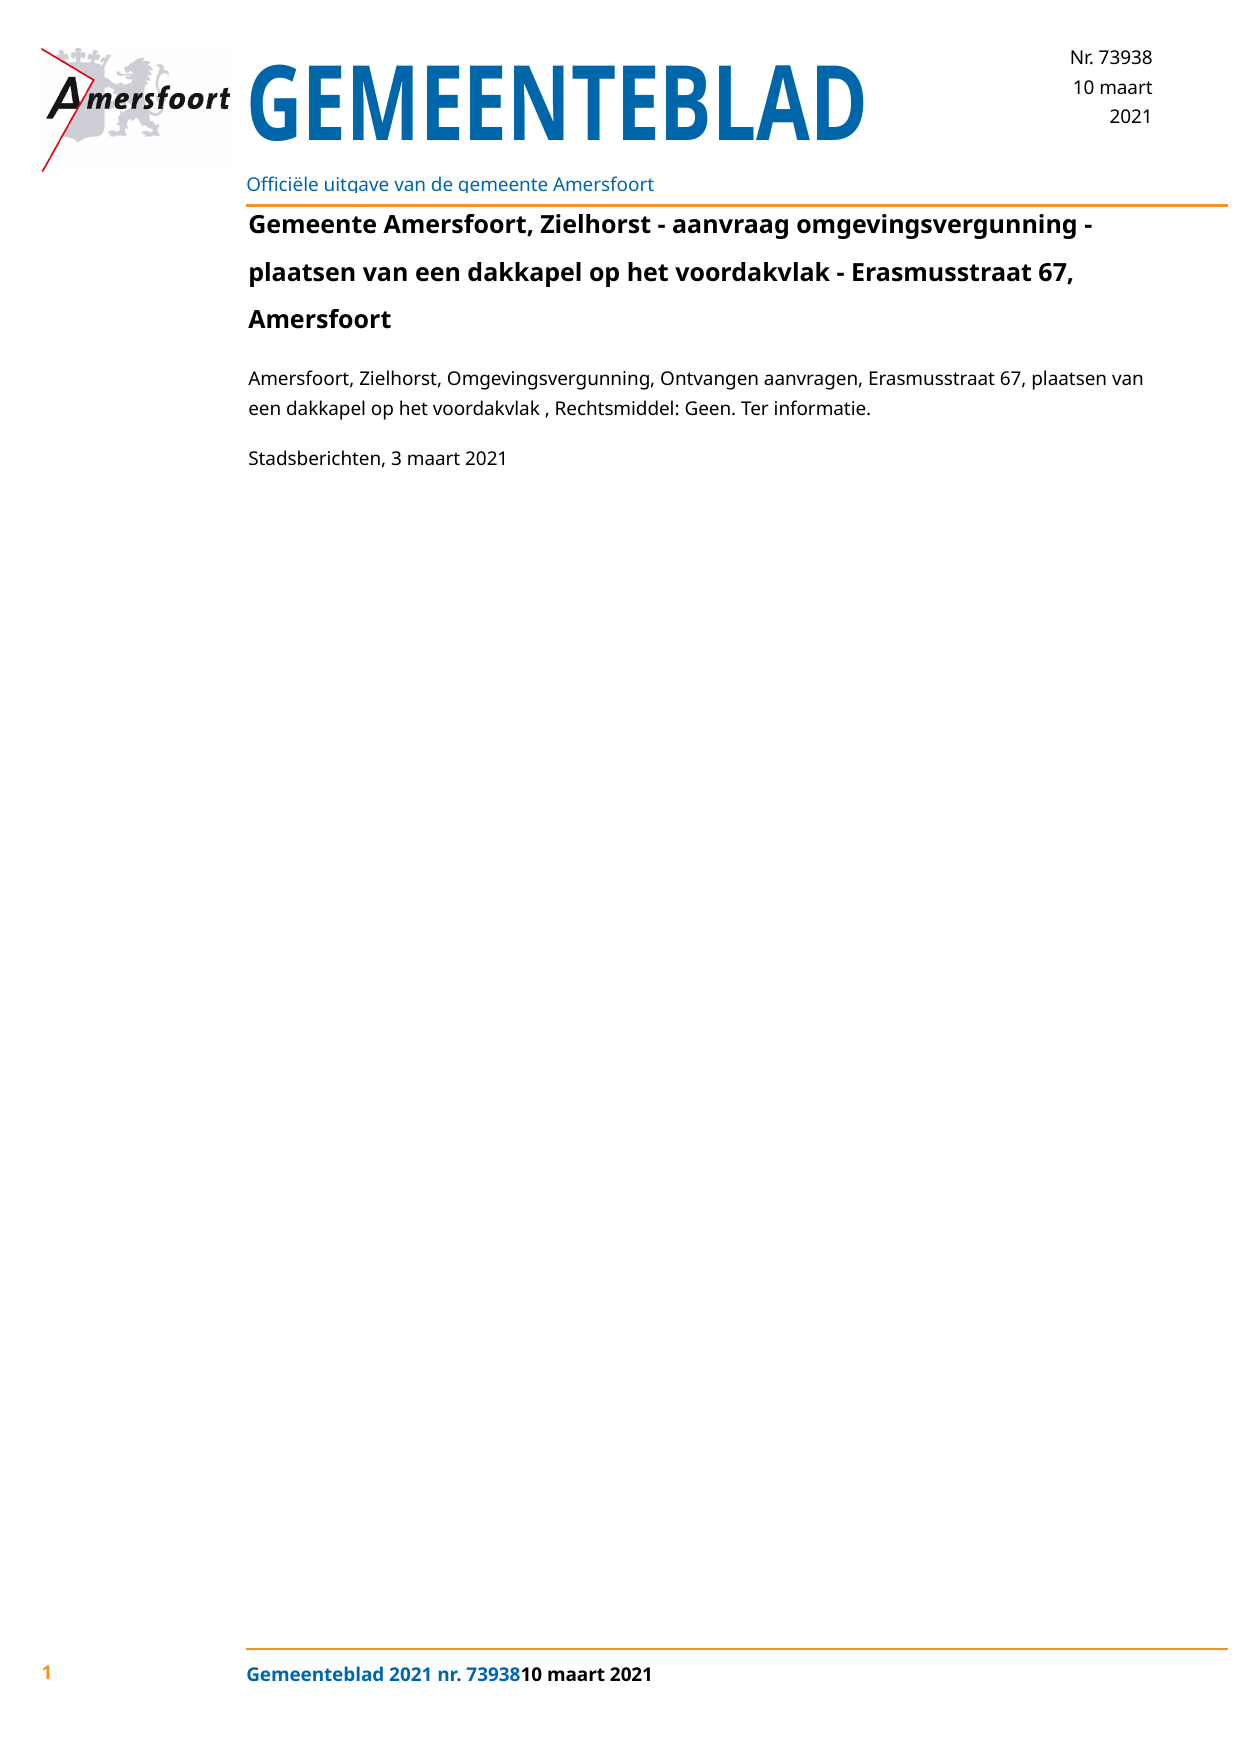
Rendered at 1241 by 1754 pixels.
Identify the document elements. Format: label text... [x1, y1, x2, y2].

text Amersfoort, Zielhorst, Omgevingsvergunning, Ontvangen aanvragen, Erasmusstraat 67, plaatsen van een dakkapel op het voordakvlak , Rechtsmiddel: Geen. Ter informatie. [248, 366, 1152, 421]
text Gemeente Amersfoort, Zielhorst - aanvraag omgevingsvergunning - plaatsen van een dakkapel op het voordakvlak - Erasmusstraat 67, Amersfoort [248, 207, 1152, 336]
picture [41, 47, 231, 172]
text Stadsberichten, 3 maart 2021 [248, 446, 1152, 471]
